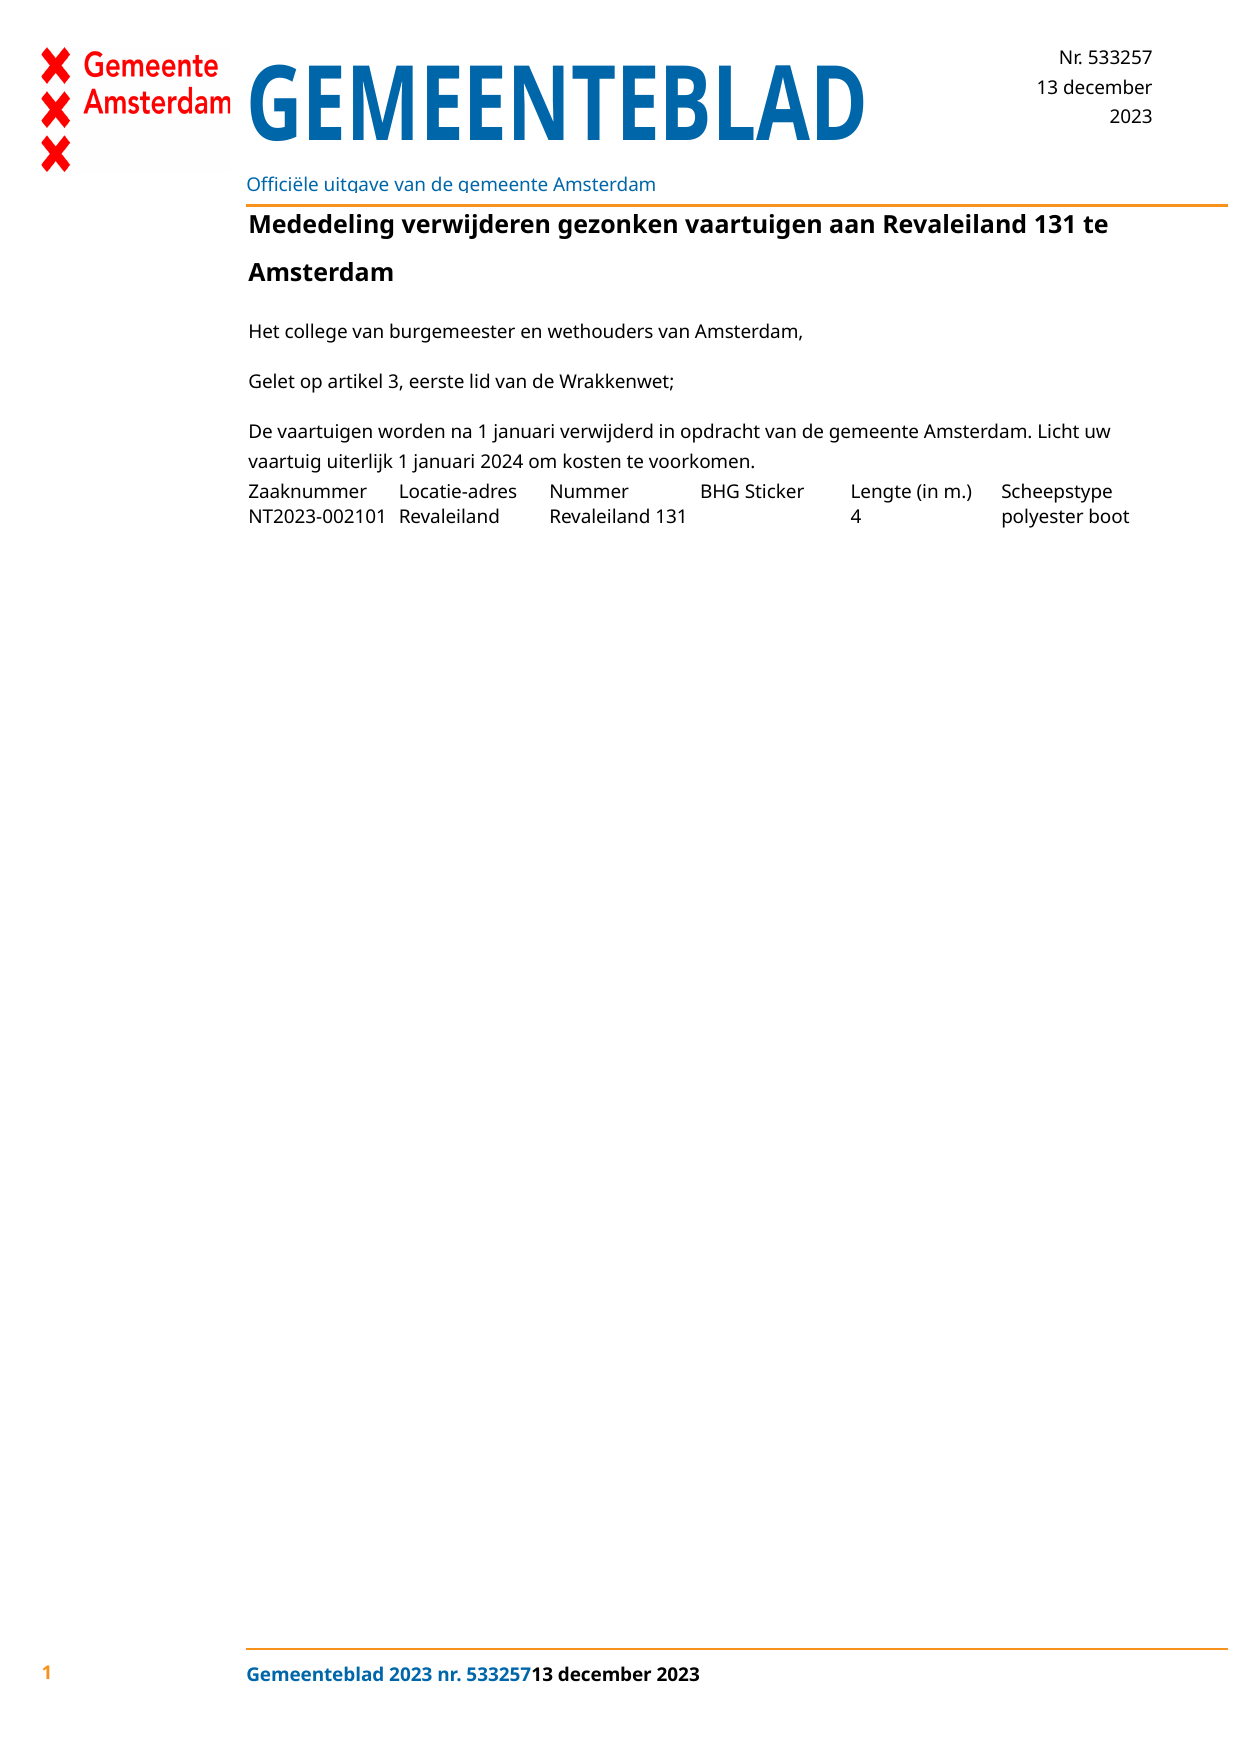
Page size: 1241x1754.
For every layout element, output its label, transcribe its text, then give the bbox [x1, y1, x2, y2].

table_cell [700, 504, 850, 529]
text Gelet op artikel 3, eerste lid van de Wrakkenwet; [248, 368, 1152, 394]
table_cell NT2023-002101 [248, 504, 398, 529]
table_header Nummer [549, 478, 700, 504]
table_header Locatie-adres [399, 478, 549, 504]
table_header BHG Sticker [700, 478, 850, 504]
table_cell Revaleiland [399, 504, 549, 529]
text De vaartuigen worden na 1 januari verwijderd in opdracht van de gemeente Amsterdam. Licht uw vaartuig uiterlijk 1 januari 2024 om kosten te voorkomen. [248, 419, 1152, 474]
table_cell Revaleiland 131 [549, 504, 700, 529]
table_cell 4 [850, 504, 1001, 529]
table_cell polyester boot [1001, 504, 1152, 529]
table_header Zaaknummer [248, 478, 398, 504]
picture [41, 47, 231, 172]
text Het college van burgemeester en wethouders van Amsterdam, [248, 318, 1152, 344]
text Mededeling verwijderen gezonken vaartuigen aan Revaleiland 131 te Amsterdam [248, 207, 1152, 288]
table_header Lengte (in m.) [850, 478, 1001, 504]
table_header Scheepstype [1001, 478, 1152, 504]
